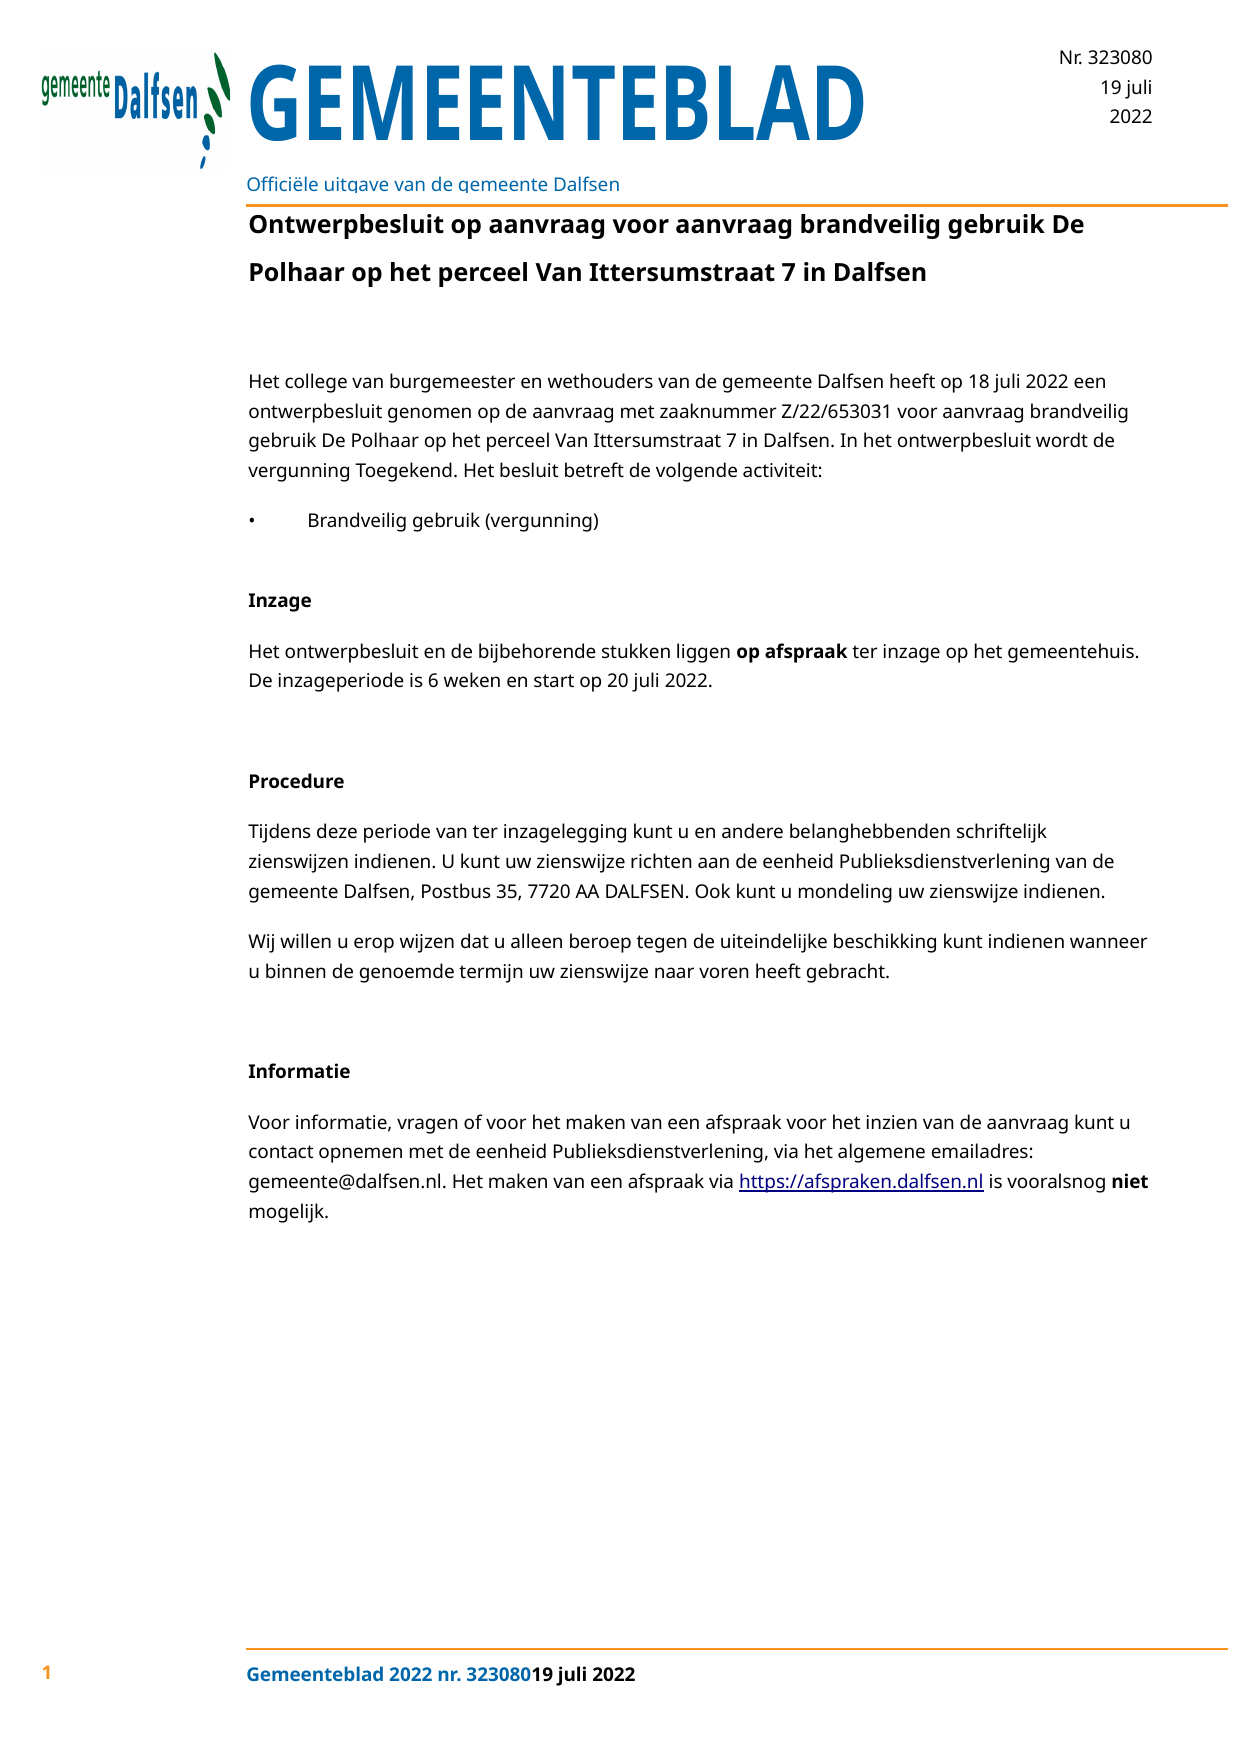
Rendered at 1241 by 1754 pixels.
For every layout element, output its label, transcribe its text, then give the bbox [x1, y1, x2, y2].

text Wij willen u erop wijzen dat u alleen beroep tegen de uiteindelijke beschikking kunt indienen wanneer u binnen de genoemde termijn uw zienswijze naar voren heeft gebracht. [248, 928, 1152, 984]
text Het college van burgemeester en wethouders van de gemeente Dalfsen heeft op 18 juli 2022 een ontwerpbesluit genomen op de aanvraag met zaaknummer Z/22/653031 voor aanvraag brandveilig gebruik De Polhaar op het perceel Van Ittersumstraat 7 in Dalfsen. In het ontwerpbesluit wordt de vergunning Toegekend. Het besluit betreft de volgende activiteit: [248, 368, 1152, 483]
list Brandveilig gebruik (vergunning) [248, 507, 1152, 533]
text Tijdens deze periode van ter inzagelegging kunt u en andere belanghebbenden schriftelijk zienswijzen indienen. U kunt uw zienswijze richten aan de eenheid Publieksdienstverlening van de gemeente Dalfsen, Postbus 35, 7720 AA DALFSEN. Ook kunt u mondeling uw zienswijze indienen. [248, 819, 1152, 904]
text Inzage [248, 587, 1152, 613]
text Ontwerpbesluit op aanvraag voor aanvraag brandveilig gebruik De Polhaar op het perceel Van Ittersumstraat 7 in Dalfsen [248, 207, 1152, 288]
picture [41, 47, 231, 172]
text Het ontwerpbesluit en de bijbehorende stukken liggen op afspraak ter inzage op het gemeentehuis. De inzageperiode is 6 weken en start op 20 juli 2022. [248, 638, 1152, 693]
text Procedure [248, 768, 1152, 794]
text Informatie [248, 1059, 1152, 1084]
text Voor informatie, vragen of voor het maken van een afspraak voor het inzien van de aanvraag kunt u contact opnemen met de eenheid Publieksdienstverlening, via het algemene emailadres: gemeente@dalfsen.nl. Het maken van een afspraak via https://afspraken.dalfsen.nl is vooralsnog niet mogelijk. [248, 1109, 1152, 1224]
